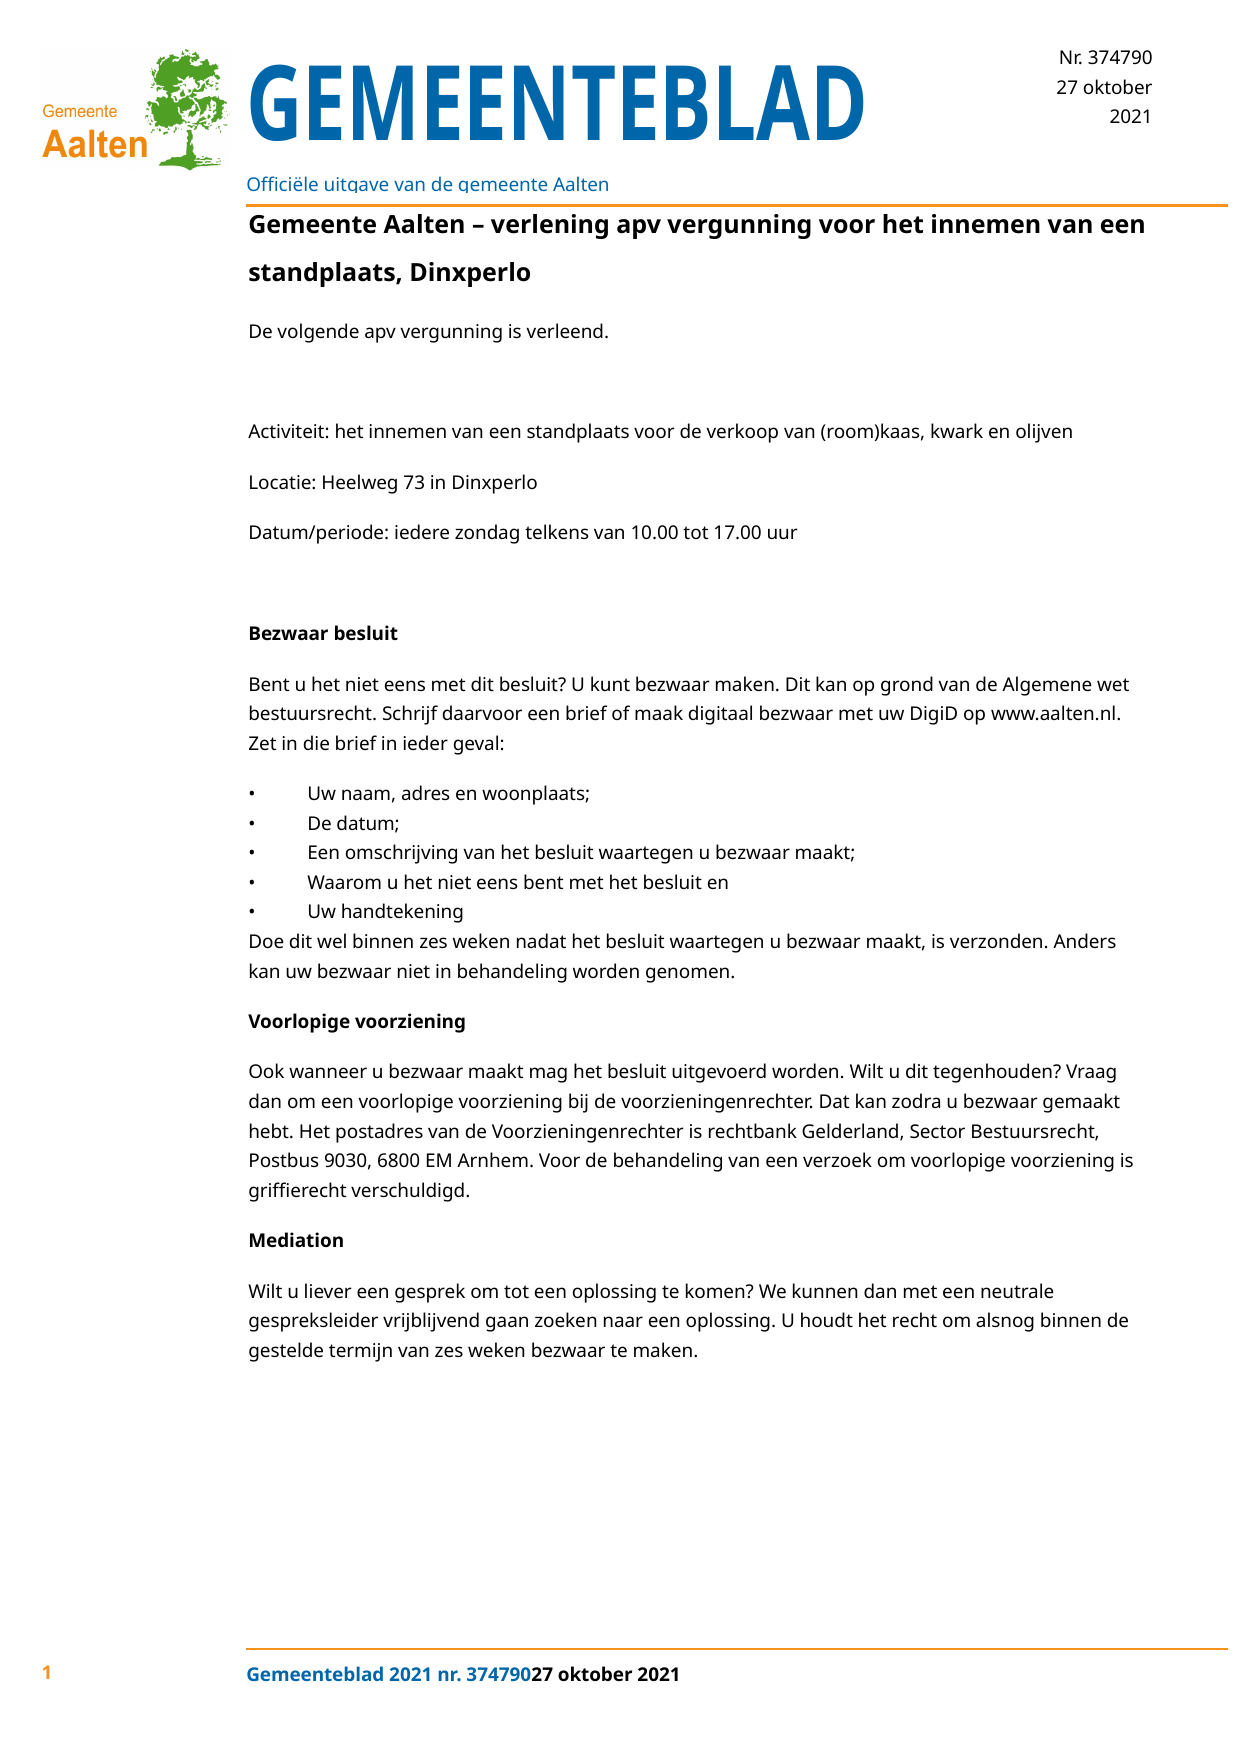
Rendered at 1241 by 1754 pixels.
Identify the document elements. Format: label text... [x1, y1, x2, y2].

list De datum; [248, 810, 1152, 836]
text Mediation [248, 1227, 1152, 1253]
list Uw handtekening [248, 899, 1152, 924]
text Voorlopige voorziening [248, 1008, 1152, 1034]
list Een omschrijving van het besluit waartegen u bezwaar maakt; [248, 839, 1152, 865]
text De volgende apv vergunning is verleend. [248, 318, 1152, 344]
text Bezwaar besluit [248, 620, 1152, 646]
text Bent u het niet eens met dit besluit? U kunt bezwaar maken. Dit kan op grond van de Algemene wet bestuursrecht. Schrijf daarvoor een brief of maak digitaal bezwaar met uw DigiD op www.aalten.nl. Zet in die brief in ieder geval: [248, 671, 1152, 756]
picture [41, 47, 231, 172]
text Locatie: Heelweg 73 in Dinxperlo [248, 469, 1152, 495]
text Activiteit: het innemen van een standplaats voor de verkoop van (room)kaas, kwark en olijven [248, 419, 1152, 444]
list Waarom u het niet eens bent met het besluit en [248, 869, 1152, 895]
text Ook wanneer u bezwaar maakt mag het besluit uitgevoerd worden. Wilt u dit tegenhouden? Vraag dan om een voorlopige voorziening bij de voorzieningenrechter. Dat kan zodra u bezwaar gemaakt hebt. Het postadres van de Voorzieningenrechter is rechtbank Gelderland, Sector Bestuursrecht, Postbus 9030, 6800 EM Arnhem. Voor de behandeling van een verzoek om voorlopige voorziening is griffierecht verschuldigd. [248, 1059, 1152, 1203]
list Uw naam, adres en woonplaats; [248, 780, 1152, 806]
text Datum/periode: iedere zondag telkens van 10.00 tot 17.00 uur [248, 519, 1152, 545]
text Gemeente Aalten – verlening apv vergunning voor het innemen van een standplaats, Dinxperlo [248, 207, 1152, 288]
text Doe dit wel binnen zes weken nadat het besluit waartegen u bezwaar maakt, is verzonden. Anders kan uw bezwaar niet in behandeling worden genomen. [248, 928, 1152, 984]
text Wilt u liever een gesprek om tot een oplossing te komen? We kunnen dan met een neutrale gespreksleider vrijblijvend gaan zoeken naar een oplossing. U houdt het recht om alsnog binnen de gestelde termijn van zes weken bezwaar te maken. [248, 1278, 1152, 1363]
